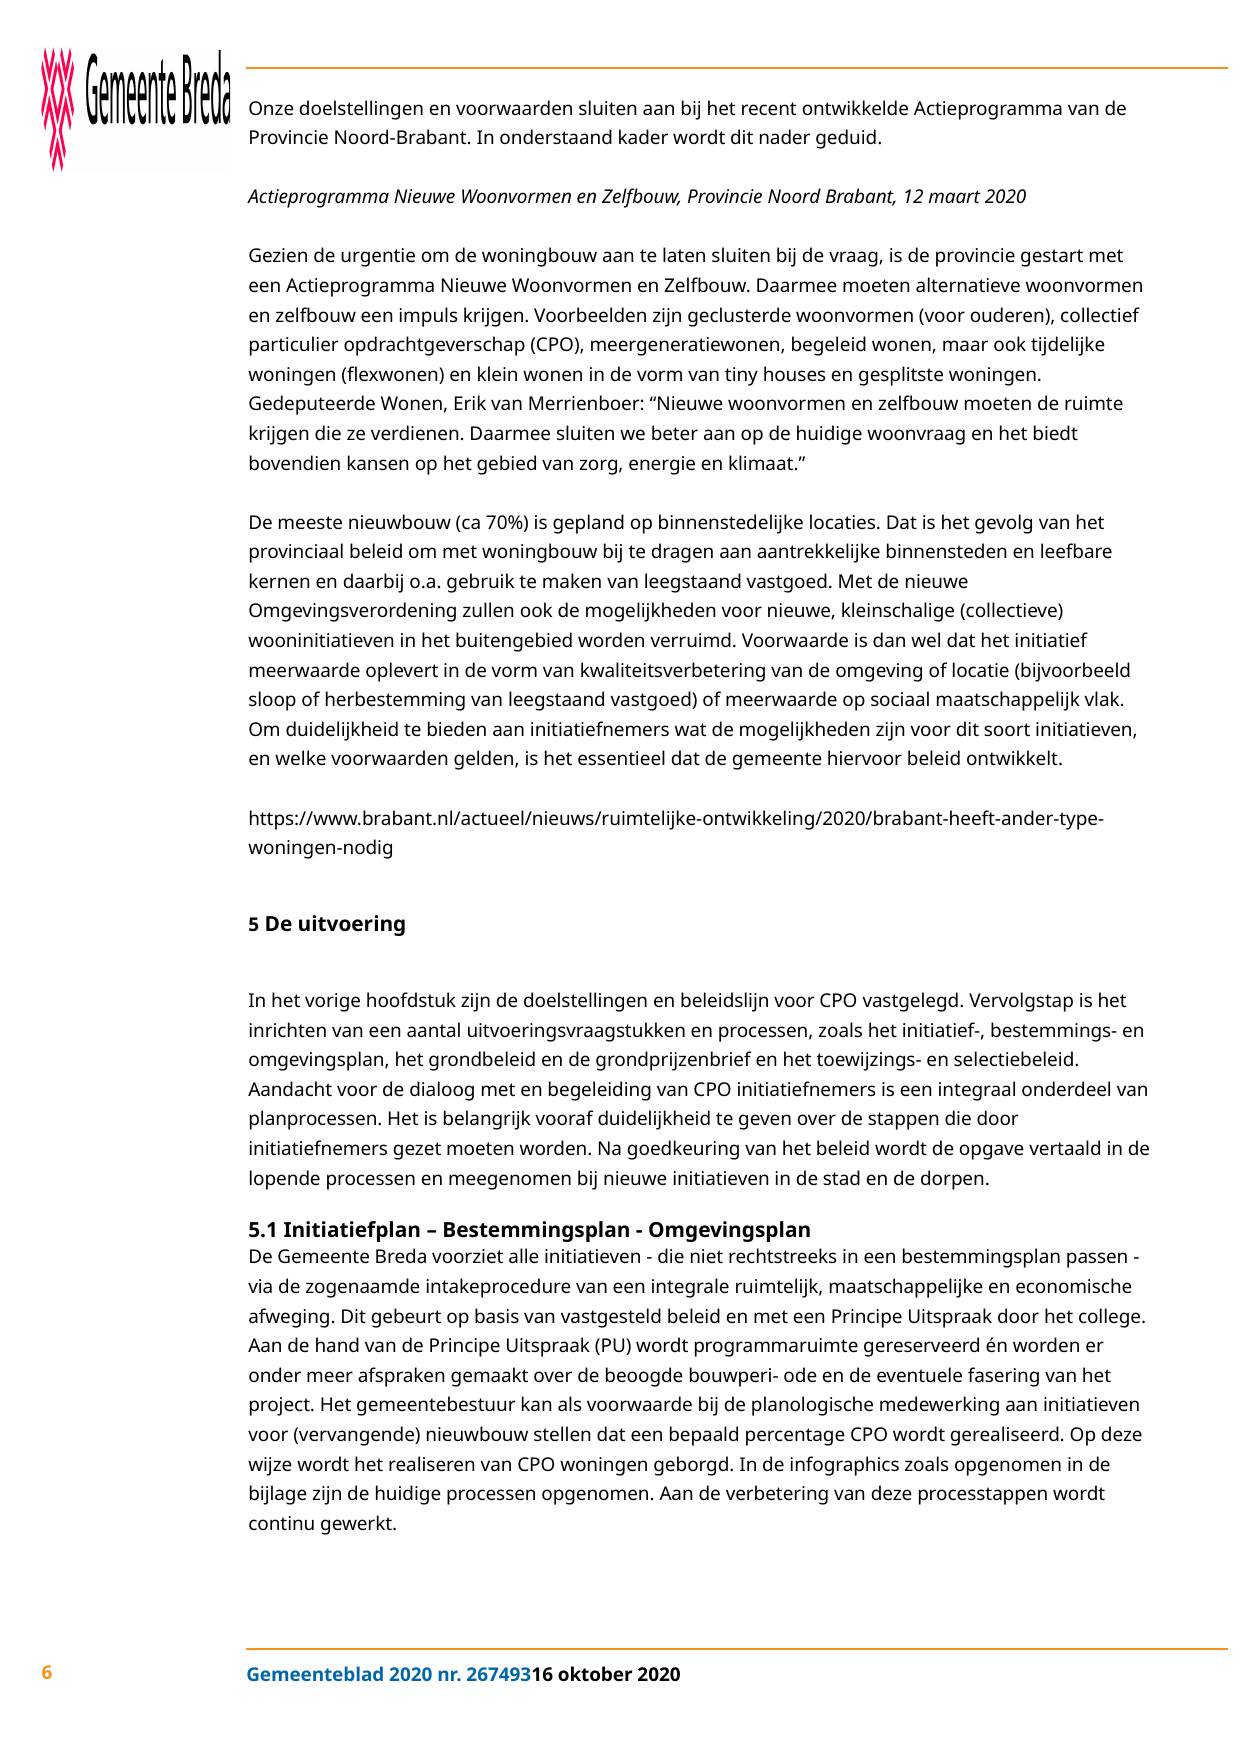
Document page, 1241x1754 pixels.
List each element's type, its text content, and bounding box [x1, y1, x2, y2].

text Gezien de urgentie om de woningbouw aan te laten sluiten bij de vraag, is de provincie gestart met een Actieprogramma Nieuwe Woonvormen en Zelfbouw. Daarmee moeten alternatieve woonvormen en zelfbouw een impuls krijgen. Voorbeelden zijn geclusterde woonvormen (voor ouderen), collectief particulier opdrachtgeverschap (CPO), meergeneratiewonen, begeleid wonen, maar ook tijdelijke woningen (flexwonen) en klein wonen in de vorm van tiny houses en gesplitste woningen. Gedeputeerde Wonen, Erik van Merrienboer: “Nieuwe woonvormen en zelfbouw moeten de ruimte krijgen die ze verdienen. Daarmee sluiten we beter aan op de huidige woonvraag en het biedt bovendien kansen op het gebied van zorg, energie en klimaat.” [248, 243, 1152, 476]
picture [41, 47, 231, 172]
text https://www.brabant.nl/actueel/nieuws/ruimtelijke-ontwikkeling/2020/brabant-heeft-ander-type-woningen-nodig [248, 805, 1152, 860]
text De Gemeente Breda voorziet alle initiatieven - die niet rechtstreeks in een bestemmingsplan passen - via de zogenaamde intakeprocedure van een integrale ruimtelijk, maatschappelijke en economische afweging. Dit gebeurt op basis van vastgesteld beleid en met een Principe Uitspraak door het college. Aan de hand van de Principe Uitspraak (PU) wordt programmaruimte gereserveerd én worden er onder meer afspraken gemaakt over de beoogde bouwperi- ode en de eventuele fasering van het project. Het gemeentebestuur kan als voorwaarde bij de planologische medewerking aan initiatieven voor (vervangende) nieuwbouw stellen dat een bepaald percentage CPO wordt gerealiseerd. Op deze wijze wordt het realiseren van CPO woningen geborgd. In de infographics zoals opgenomen in de bijlage zijn de huidige processen opgenomen. Aan de verbetering van deze processtappen wordt continu gewerkt. [248, 1244, 1152, 1536]
text In het vorige hoofdstuk zijn de doelstellingen en beleidslijn voor CPO vastgelegd. Vervolgstap is het inrichten van een aantal uitvoeringsvraagstukken en processen, zoals het initiatief-, bestemmings- en omgevingsplan, het grondbeleid en de grondprijzenbrief en het toewijzings- en selectiebeleid. Aandacht voor de dialoog met en begeleiding van CPO initiatiefnemers is een integraal onderdeel van planprocessen. Het is belangrijk vooraf duidelijkheid te geven over de stappen die door initiatiefnemers gezet moeten worden. Na goedkeuring van het beleid wordt de opgave vertaald in de lopende processen en meegenomen bij nieuwe initiatieven in de stad en de dorpen. [248, 987, 1152, 1191]
text Actieprogramma Nieuwe Woonvormen en Zelfbouw, Provincie Noord Brabant, 12 maart 2020 [248, 183, 1152, 209]
text 5.1 Initiatiefplan – Bestemmingsplan - Omgevingsplan [248, 1215, 1152, 1244]
text Onze doelstellingen en voorwaarden sluiten aan bij het recent ontwikkelde Actieprogramma van de Provincie Noord-Brabant. In onderstaand kader wordt dit nader geduid. [248, 95, 1152, 150]
text 5 De uitvoering [248, 909, 1152, 938]
text De meeste nieuwbouw (ca 70%) is gepland op binnenstedelijke locaties. Dat is het gevolg van het provinciaal beleid om met woningbouw bij te dragen aan aantrekkelijke binnensteden en leefbare kernen en daarbij o.a. gebruik te maken van leegstaand vastgoed. Met de nieuwe Omgevingsverordening zullen ook de mogelijkheden voor nieuwe, kleinschalige (collectieve) wooninitiatieven in het buitengebied worden verruimd. Voorwaarde is dan wel dat het initiatief meerwaarde oplevert in de vorm van kwaliteitsverbetering van de omgeving of locatie (bijvoorbeeld sloop of herbestemming van leegstaand vastgoed) of meerwaarde op sociaal maatschappelijk vlak. Om duidelijkheid te bieden aan initiatiefnemers wat de mogelijkheden zijn voor dit soort initiatieven, en welke voorwaarden gelden, is het essentieel dat de gemeente hiervoor beleid ontwikkelt. [248, 509, 1152, 771]
